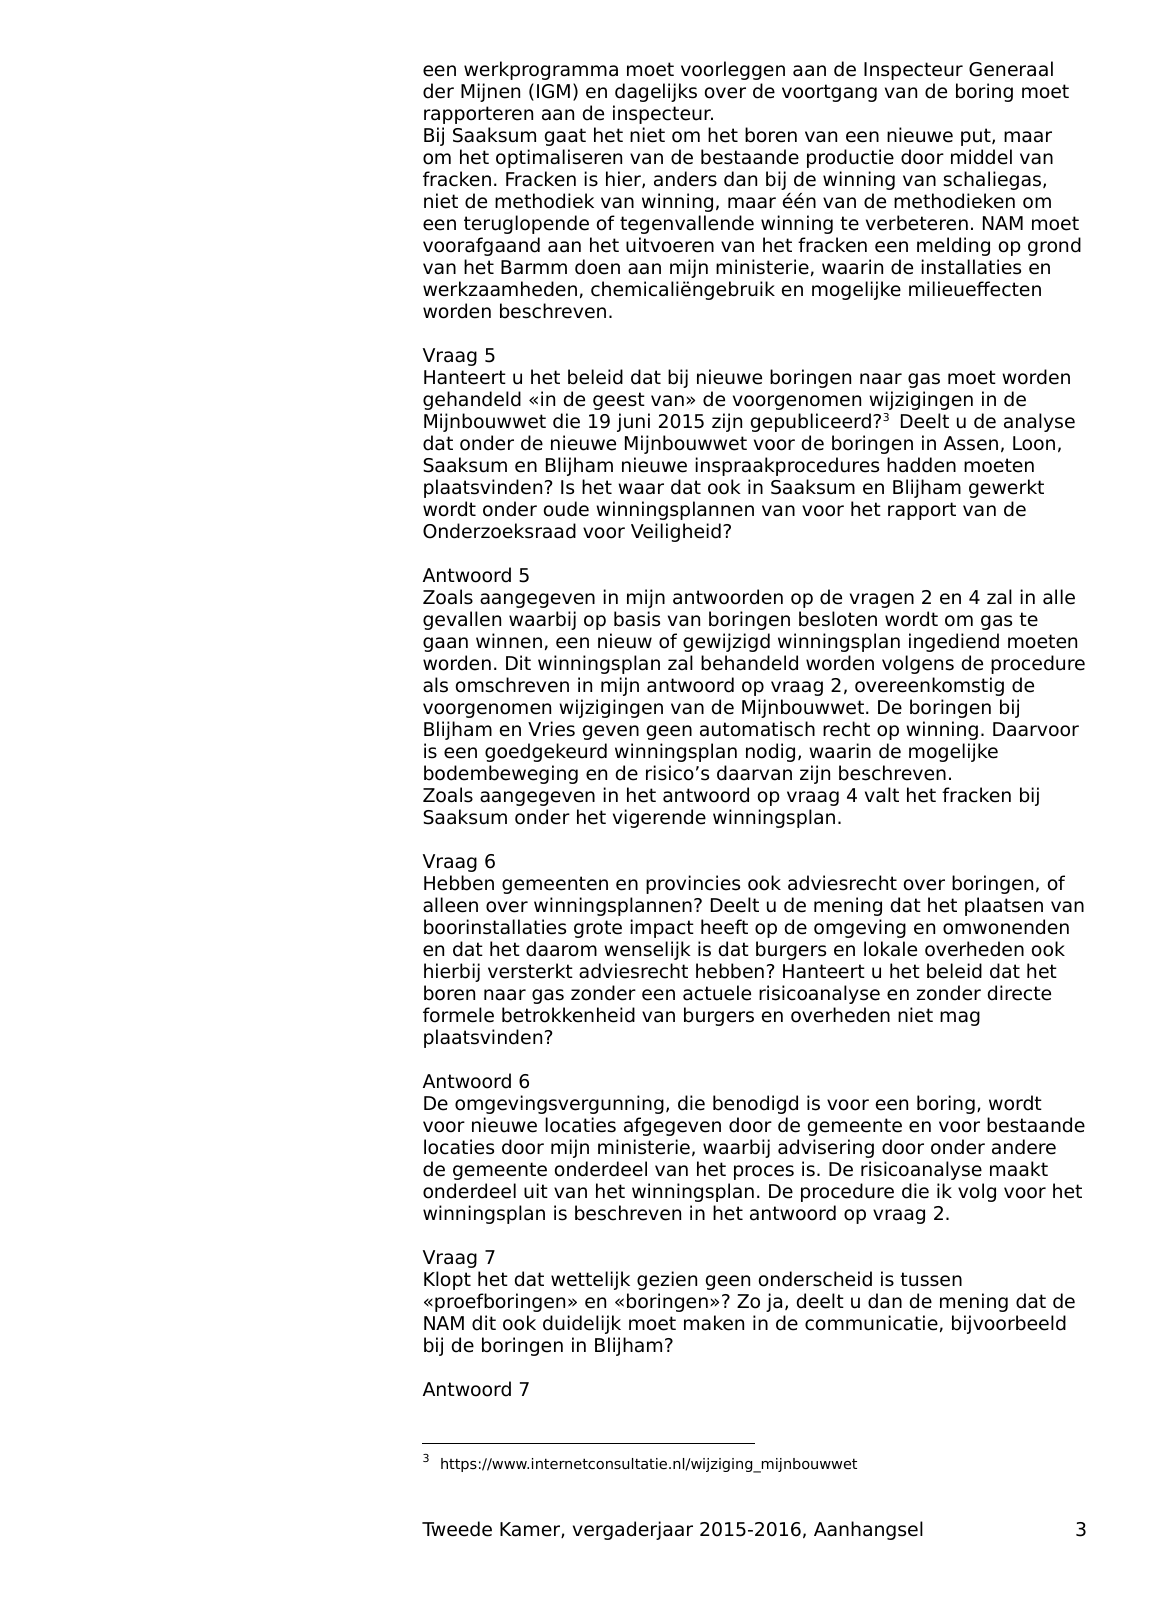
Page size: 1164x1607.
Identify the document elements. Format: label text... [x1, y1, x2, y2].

text Zoals aangegeven in mijn antwoorden op de vragen 2 en 4 zal in alle gevallen waarbij op basis van boringen besloten wordt om gas te gaan winnen, een nieuw of gewijzigd winningsplan ingediend moeten worden. Dit winningsplan zal behandeld worden volgens de procedure als omschreven in mijn antwoord op vraag 2, overeenkomstig de voorgenomen wijzigingen van de Mijnbouwwet. De boringen bij Blijham en Vries geven geen automatisch recht op winning. Daarvoor is een goedgekeurd winningsplan nodig, waarin de mogelijke bodembeweging en de risico’s daarvan zijn beschreven. [422, 587, 1087, 785]
text Zoals aangegeven in het antwoord op vraag 4 valt het fracken bij Saaksum onder het vigerende winningsplan. [422, 785, 1087, 829]
text Antwoord 7 [422, 1379, 1087, 1401]
text Antwoord 6 [422, 1071, 1087, 1093]
text een werkprogramma moet voorleggen aan de Inspecteur Generaal der Mijnen (IGM) en dagelijks over de voortgang van de boring moet rapporteren aan de inspecteur. [422, 59, 1087, 125]
text Hanteert u het beleid dat bij nieuwe boringen naar gas moet worden gehandeld «in de geest van» de voorgenomen wijzigingen in de Mijnbouwwet die 19 juni 2015 zijn gepubliceerd? Deelt u de analyse dat onder de nieuwe Mijnbouwwet voor de boringen in Assen, Loon, Saaksum en Blijham nieuwe inspraakprocedures hadden moeten plaatsvinden? Is het waar dat ook in Saaksum en Blijham gewerkt wordt onder oude winningsplannen van voor het rapport van de Onderzoeksraad voor Veiligheid? [422, 367, 1087, 543]
text Bij Saaksum gaat het niet om het boren van een nieuwe put, maar om het optimaliseren van de bestaande productie door middel van fracken. Fracken is hier, anders dan bij de winning van schaliegas, niet de methodiek van winning, maar één van de methodieken om een teruglopende of tegenvallende winning te verbeteren. NAM moet voorafgaand aan het uitvoeren van het fracken een melding op grond van het Barmm doen aan mijn ministerie, waarin de installaties en werkzaamheden, chemicaliëngebruik en mogelijke milieueffecten worden beschreven. [422, 125, 1087, 323]
text Vraag 5 [422, 345, 1087, 367]
text Vraag 6 [422, 851, 1087, 873]
text Hebben gemeenten en provincies ook adviesrecht over boringen, of alleen over winningsplannen? Deelt u de mening dat het plaatsen van boorinstallaties grote impact heeft op de omgeving en omwonenden en dat het daarom wenselijk is dat burgers en lokale overheden ook hierbij versterkt adviesrecht hebben? Hanteert u het beleid dat het boren naar gas zonder een actuele risicoanalyse en zonder directe formele betrokkenheid van burgers en overheden niet mag plaatsvinden? [422, 873, 1087, 1049]
text https://www.internetconsultatie.nl/wijziging_mijnbouwwet [422, 1452, 1087, 1474]
text Klopt het dat wettelijk gezien geen onderscheid is tussen «proefboringen» en «boringen»? Zo ja, deelt u dan de mening dat de NAM dit ook duidelijk moet maken in de communicatie, bijvoorbeeld bij de boringen in Blijham? [422, 1269, 1087, 1357]
text Vraag 7 [422, 1247, 1087, 1269]
text Antwoord 5 [422, 565, 1087, 587]
text De omgevingsvergunning, die benodigd is voor een boring, wordt voor nieuwe locaties afgegeven door de gemeente en voor bestaande locaties door mijn ministerie, waarbij advisering door onder andere de gemeente onderdeel van het proces is. De risicoanalyse maakt onderdeel uit van het winningsplan. De procedure die ik volg voor het winningsplan is beschreven in het antwoord op vraag 2. [422, 1093, 1087, 1225]
